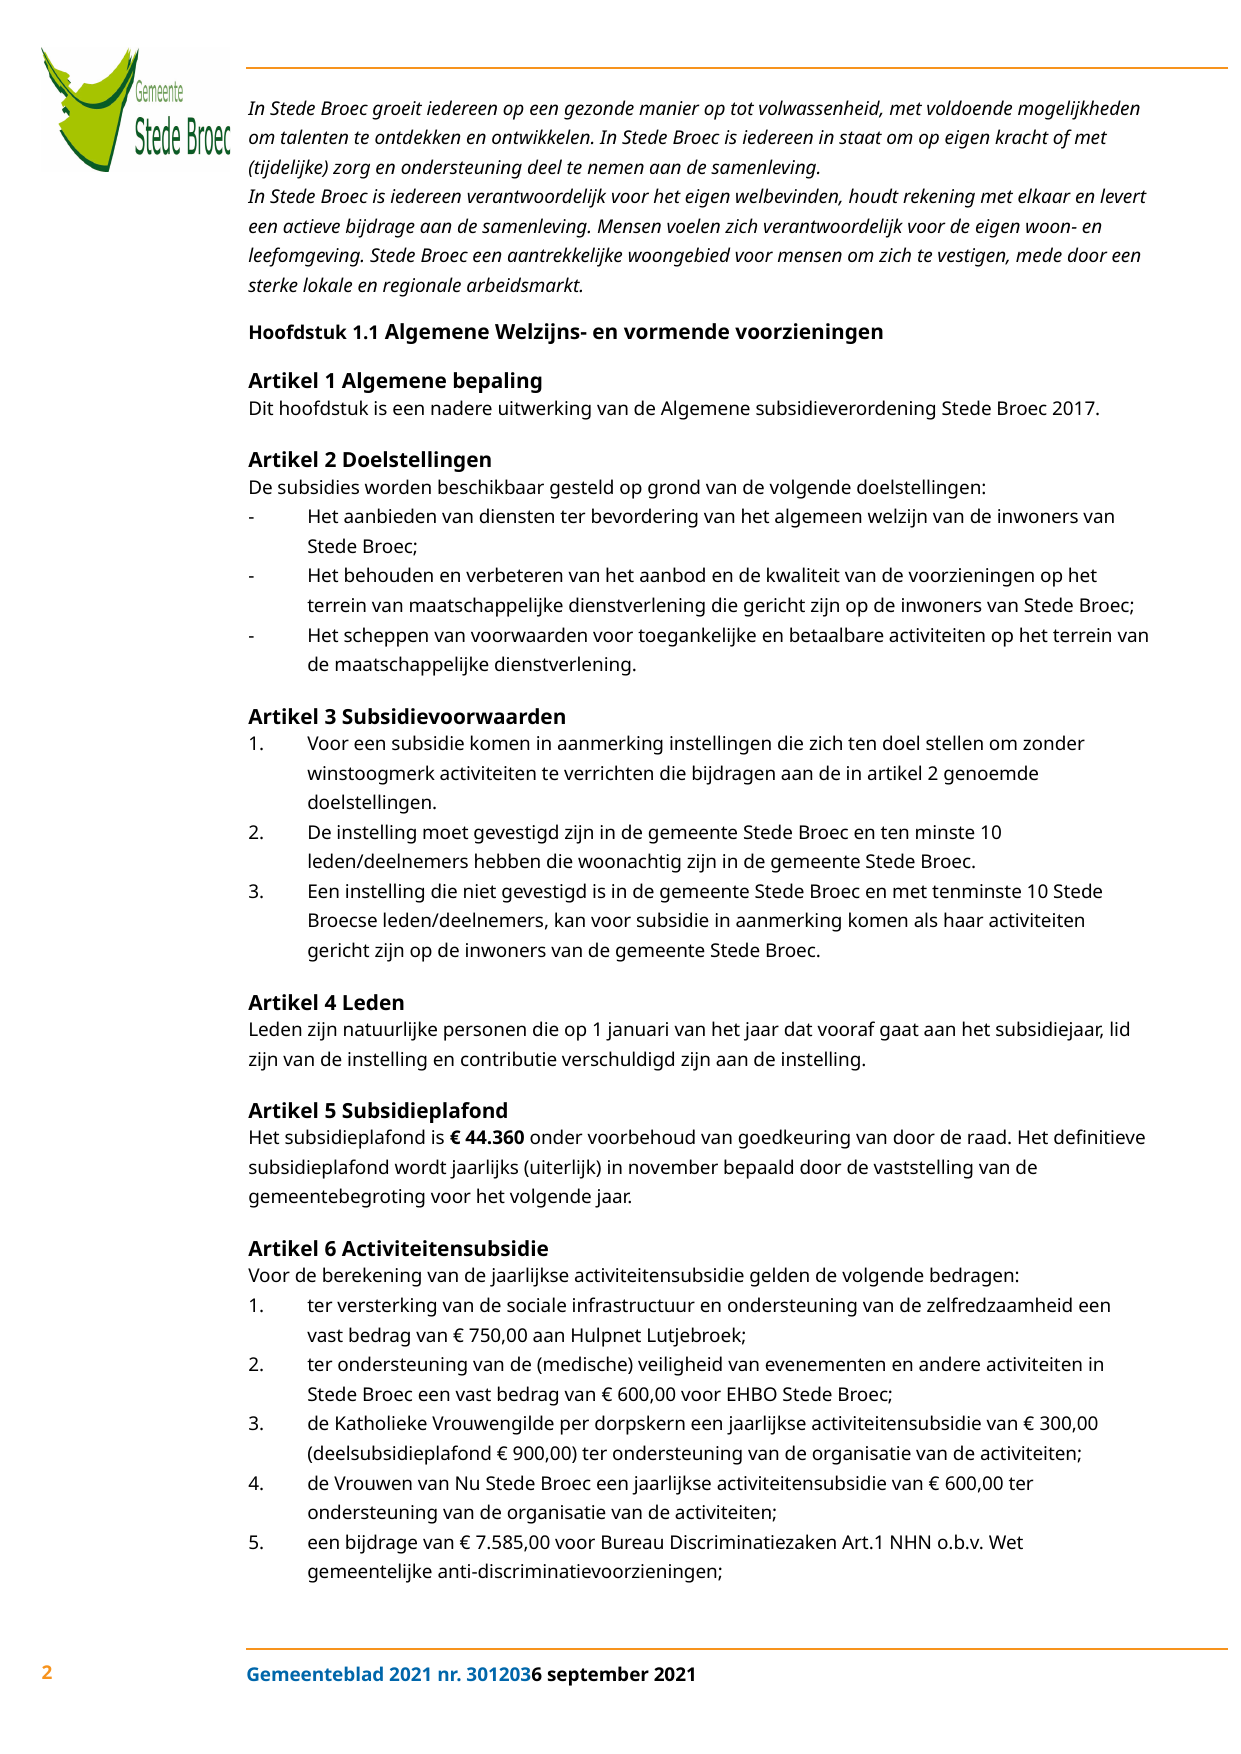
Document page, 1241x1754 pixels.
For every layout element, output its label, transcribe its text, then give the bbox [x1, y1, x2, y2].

list de Vrouwen van Nu Stede Broec een jaarlijkse activiteitensubsidie van € 600,00 ter ondersteuning van de organisatie van de activiteiten; [248, 1470, 1152, 1525]
list een bijdrage van € 7.585,00 voor Bureau Discriminatiezaken Art.1 NHN o.b.v. Wet gemeentelijke anti-discriminatievoorzieningen; [248, 1529, 1152, 1584]
text Artikel 3 Subsidievoorwaarden [248, 702, 1152, 730]
text Voor de berekening van de jaarlijkse activiteitensubsidie gelden de volgende bedragen: [248, 1263, 1152, 1288]
text Artikel 6 Activiteitensubsidie [248, 1234, 1152, 1263]
list de Katholieke Vrouwengilde per dorpskern een jaarlijkse activiteitensubsidie van € 300,00 (deelsubsidieplafond € 900,00) ter ondersteuning van de organisatie van de activiteiten; [248, 1411, 1152, 1466]
text Leden zijn natuurlijke personen die op 1 januari van het jaar dat vooraf gaat aan het subsidiejaar, lid zijn van de instelling en contributie verschuldigd zijn aan de instelling. [248, 1016, 1152, 1071]
list Een instelling die niet gevestigd is in de gemeente Stede Broec en met tenminste 10 Stede Broecse leden/deelnemers, kan voor subsidie in aanmerking komen als haar activiteiten gericht zijn op de inwoners van de gemeente Stede Broec. [248, 878, 1152, 963]
list De instelling moet gevestigd zijn in de gemeente Stede Broec en ten minste 10 leden/deelnemers hebben die woonachtig zijn in de gemeente Stede Broec. [248, 819, 1152, 874]
text Artikel 1 Algemene bepaling [248, 367, 1152, 395]
text Artikel 2 Doelstellingen [248, 445, 1152, 474]
list Het aanbieden van diensten ter bevordering van het algemeen welzijn van de inwoners van Stede Broec; [248, 503, 1152, 559]
text De subsidies worden beschikbaar gesteld op grond van de volgende doelstellingen: [248, 474, 1152, 499]
list ter versterking van de sociale infrastructuur en ondersteuning van de zelfredzaamheid een vast bedrag van € 750,00 aan Hulpnet Lutjebroek; [248, 1292, 1152, 1347]
text Artikel 5 Subsidieplafond [248, 1096, 1152, 1124]
table_header In Stede Broec groeit iedereen op een gezonde manier op tot volwassenheid, met voldoende mogelijkheden om talenten te ontdekken en ontwikkelen. In Stede Broec is iedereen in staat om op eigen kracht of met (tijdelijke) zorg en ondersteuning deel te nemen aan de samenleving. In Stede Broec is iedereen verantwoordelijk voor het eigen welbevinden, houdt rekening met elkaar en levert een actieve bijdrage aan de samenleving. Mensen voelen zich verantwoordelijk voor de eigen woon- en leefomgeving. Stede Broec een aantrekkelijke woongebied voor mensen om zich te vestigen, mede door een sterke lokale en regionale arbeidsmarkt. [248, 95, 1152, 298]
picture [41, 47, 231, 172]
list ter ondersteuning van de (medische) veiligheid van evenementen en andere activiteiten in Stede Broec een vast bedrag van € 600,00 voor EHBO Stede Broec; [248, 1351, 1152, 1407]
list Voor een subsidie komen in aanmerking instellingen die zich ten doel stellen om zonder winstoogmerk activiteiten te verrichten die bijdragen aan de in artikel 2 genoemde doelstellingen. [248, 730, 1152, 815]
text Dit hoofdstuk is een nadere uitwerking van de Algemene subsidieverordening Stede Broec 2017. [248, 395, 1152, 421]
text Artikel 4 Leden [248, 988, 1152, 1016]
text Het subsidieplafond is € 44.360 onder voorbehoud van goedkeuring van door de raad. Het definitieve subsidieplafond wordt jaarlijks (uiterlijk) in november bepaald door de vaststelling van de gemeentebegroting voor het volgende jaar. [248, 1124, 1152, 1209]
list Het scheppen van voorwaarden voor toegankelijke en betaalbare activiteiten op het terrein van de maatschappelijke dienstverlening. [248, 622, 1152, 677]
list Het behouden en verbeteren van het aanbod en de kwaliteit van de voorzieningen op het terrein van maatschappelijke dienstverlening die gericht zijn op de inwoners van Stede Broec; [248, 563, 1152, 618]
text Hoofdstuk 1.1 Algemene Welzijns- en vormende voorzieningen [248, 317, 1152, 346]
